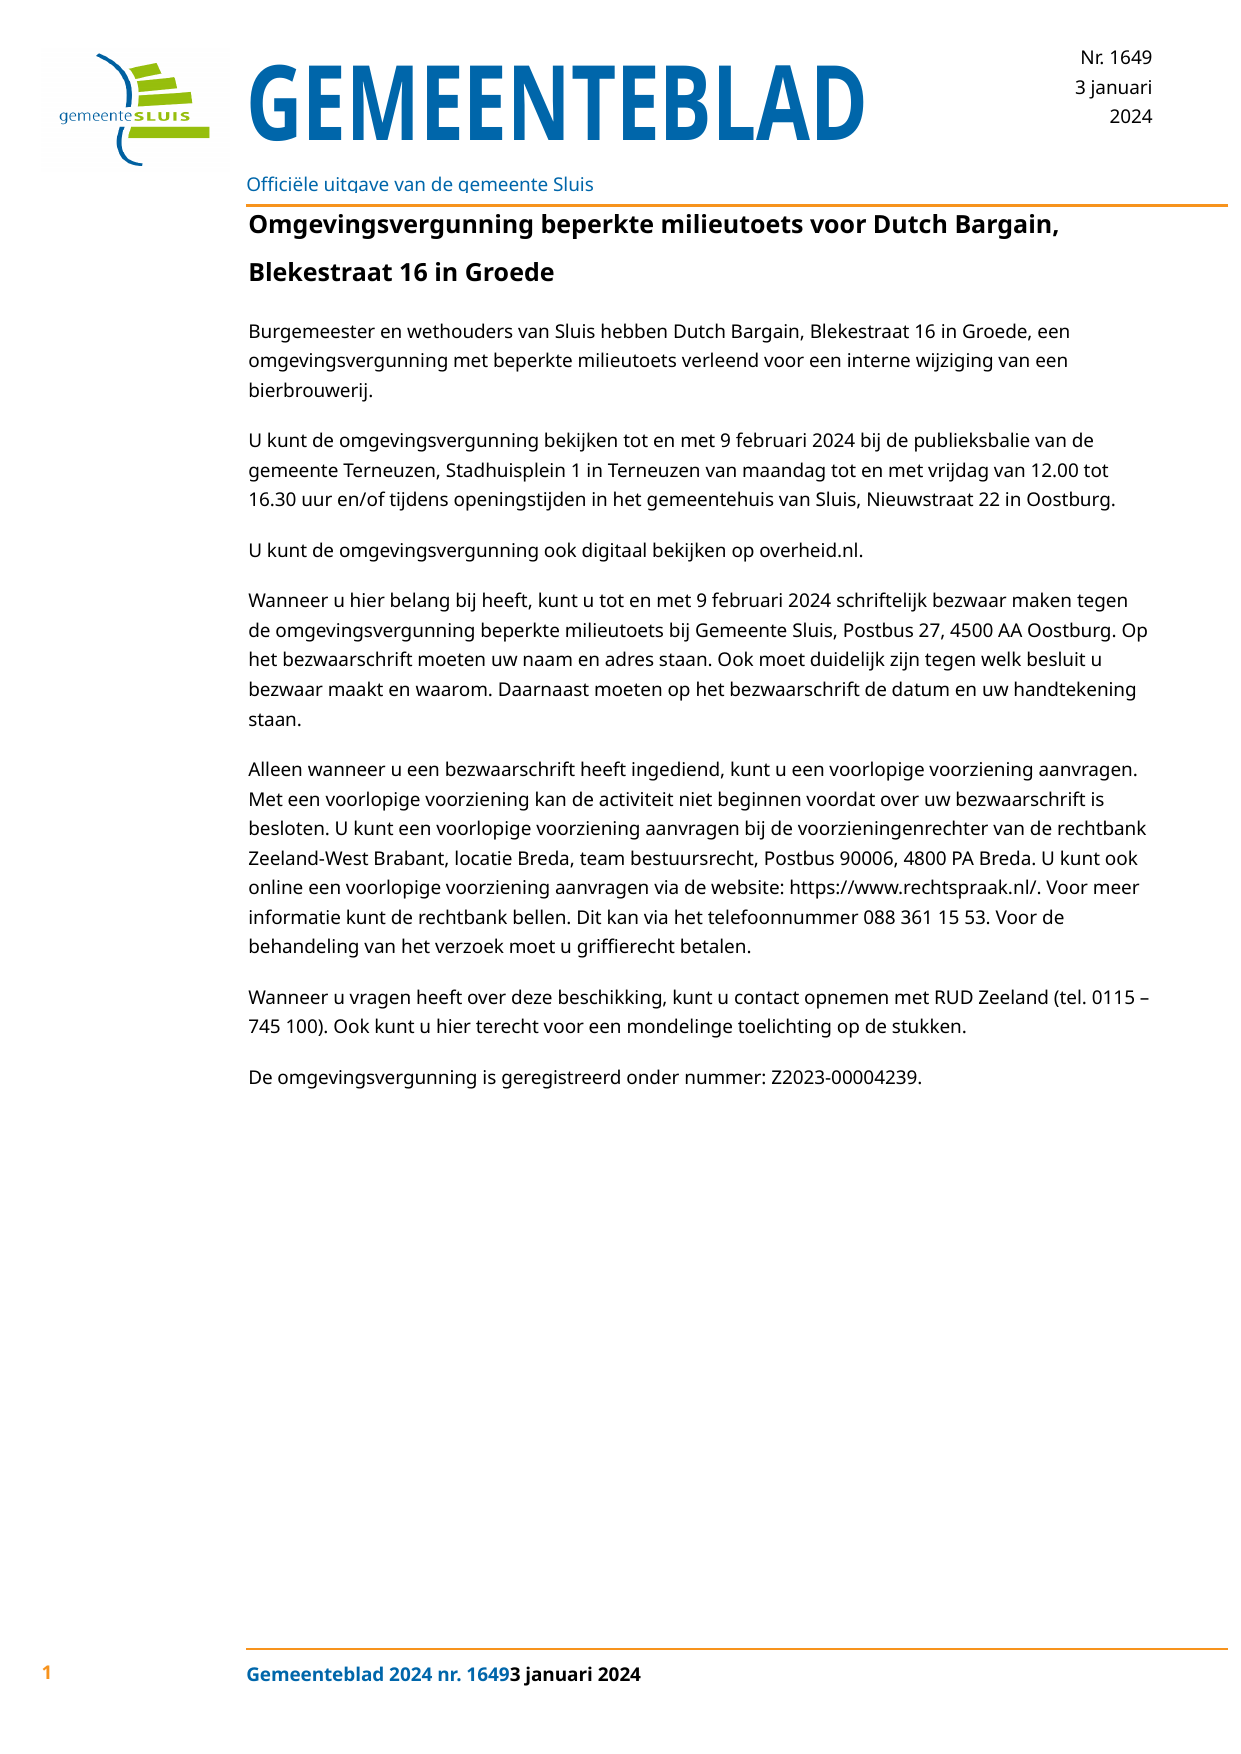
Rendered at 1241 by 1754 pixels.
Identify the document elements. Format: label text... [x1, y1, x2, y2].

text De omgevingsvergunning is geregistreerd onder nummer: Z2023-00004239. [248, 1064, 1152, 1090]
text Wanneer u vragen heeft over deze beschikking, kunt u contact opnemen met RUD Zeeland (tel. 0115 – 745 100). Ook kunt u hier terecht voor een mondelinge toelichting op de stukken. [248, 984, 1152, 1039]
text Alleen wanneer u een bezwaarschrift heeft ingediend, kunt u een voorlopige voorziening aanvragen. Met een voorlopige voorziening kan de activiteit niet beginnen voordat over uw bezwaarschrift is besloten. U kunt een voorlopige voorziening aanvragen bij de voorzieningenrechter van de rechtbank Zeeland-West Brabant, locatie Breda, team bestuursrecht, Postbus 90006, 4800 PA Breda. U kunt ook online een voorlopige voorziening aanvragen via de website: https://www.rechtspraak.nl/. Voor meer informatie kunt de rechtbank bellen. Dit kan via het telefoonnummer 088 361 15 53. Voor de behandeling van het verzoek moet u griffierecht betalen. [248, 756, 1152, 959]
text Burgemeester en wethouders van Sluis hebben Dutch Bargain, Blekestraat 16 in Groede, een omgevingsvergunning met beperkte milieutoets verleend voor een interne wijziging van een bierbrouwerij. [248, 318, 1152, 403]
picture [41, 47, 231, 172]
text U kunt de omgevingsvergunning bekijken tot en met 9 februari 2024 bij de publieksbalie van de gemeente Terneuzen, Stadhuisplein 1 in Terneuzen van maandag tot en met vrijdag van 12.00 tot 16.30 uur en/of tijdens openingstijden in het gemeentehuis van Sluis, Nieuwstraat 22 in Oostburg. [248, 427, 1152, 512]
text Omgevingsvergunning beperkte milieutoets voor Dutch Bargain, Blekestraat 16 in Groede [248, 207, 1152, 288]
text U kunt de omgevingsvergunning ook digitaal bekijken op overheid.nl. [248, 537, 1152, 563]
text Wanneer u hier belang bij heeft, kunt u tot en met 9 februari 2024 schriftelijk bezwaar maken tegen de omgevingsvergunning beperkte milieutoets bij Gemeente Sluis, Postbus 27, 4500 AA Oostburg. Op het bezwaarschrift moeten uw naam en adres staan. Ook moet duidelijk zijn tegen welk besluit u bezwaar maakt en waarom. Daarnaast moeten op het bezwaarschrift de datum en uw handtekening staan. [248, 587, 1152, 732]
